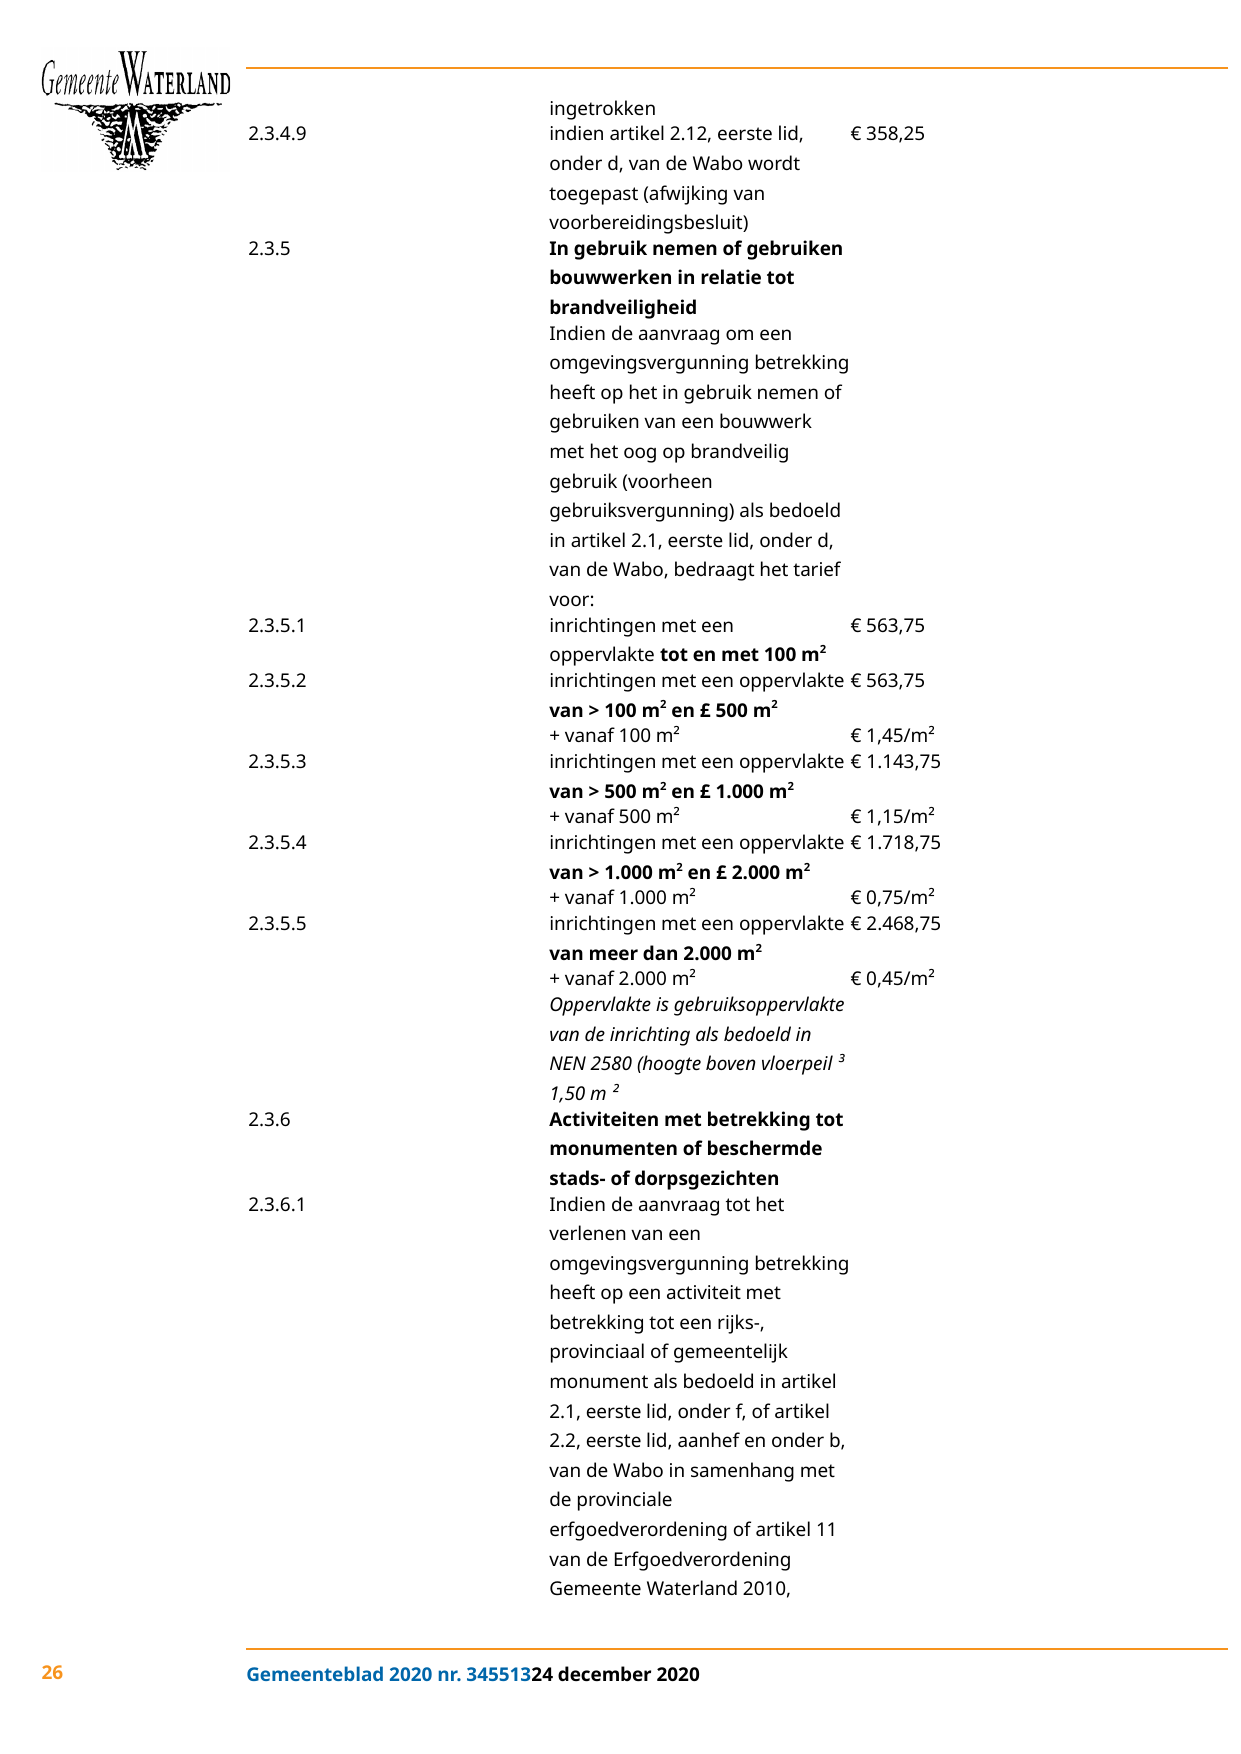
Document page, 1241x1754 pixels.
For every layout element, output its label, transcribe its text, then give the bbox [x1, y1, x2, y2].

table_cell 2.3.5 [248, 235, 549, 320]
table_cell € 0,45/m² [850, 966, 1152, 991]
table_cell inrichtingen met een oppervlakte van meer dan 2.000 m2 [549, 910, 850, 966]
table_cell [248, 966, 549, 991]
table_cell Indien de aanvraag tot het verlenen van een omgevingsvergunning betrekking heeft op een activiteit met betrekking tot een rijks-, provinciaal of gemeentelijk monument als bedoeld in artikel 2.1, eerste lid, onder f, of artikel 2.2, eerste lid, aanhef en onder b, van de Wabo in samenhang met de provinciale erfgoedverordening of artikel 11 van de Erfgoedverordening Gemeente Waterland 2010, [549, 1191, 850, 1601]
table_cell 2.3.5.4 [248, 829, 549, 884]
table_cell [248, 320, 549, 612]
table_cell € 563,75 [850, 667, 1152, 722]
table_cell € 2.468,75 [850, 910, 1152, 966]
table_cell 2.3.6.1 [248, 1191, 549, 1601]
table_cell 2.3.6 [248, 1106, 549, 1191]
table_cell [248, 991, 549, 1106]
table_cell € 1.718,75 [850, 829, 1152, 884]
table_cell 2.3.5.2 [248, 667, 549, 722]
table_cell + vanaf 500 m² [549, 804, 850, 829]
table_cell indien artikel 2.12, eerste lid, onder d, van de Wabo wordt toegepast (afwijking van voorbereidingsbesluit) [549, 121, 850, 235]
table_cell inrichtingen met een oppervlakte van > 1.000 m2 en £ 2.000 m2 [549, 829, 850, 884]
table_cell € 1,15/m² [850, 804, 1152, 829]
table_cell 2.3.5.3 [248, 748, 549, 803]
table_cell € 563,75 [850, 612, 1152, 667]
table_cell inrichtingen met een oppervlakte tot en met 100 m2 [549, 612, 850, 667]
table_cell [850, 235, 1152, 320]
table_cell In gebruik nemen of gebruiken bouwwerken in relatie tot brandveiligheid [549, 235, 850, 320]
table_cell 2.3.4.9 [248, 121, 549, 235]
table_cell [248, 723, 549, 748]
table_cell [850, 1191, 1152, 1601]
table_cell € 1,45/m² [850, 723, 1152, 748]
table_cell € 358,25 [850, 121, 1152, 235]
table_cell [850, 320, 1152, 612]
table_cell Activiteiten met betrekking tot monumenten of beschermde stads- of dorpsgezichten [549, 1106, 850, 1191]
table_cell € 1.143,75 [850, 748, 1152, 803]
table_cell € 0,75/m² [850, 885, 1152, 910]
table_cell [248, 95, 549, 121]
table_cell inrichtingen met een oppervlakte van > 500 m2 en £ 1.000 m2 [549, 748, 850, 803]
table_cell + vanaf 1.000 m² [549, 885, 850, 910]
table_cell Indien de aanvraag om een omgevingsvergunning betrekking heeft op het in gebruik nemen of gebruiken van een bouwwerk met het oog op brandveilig gebruik (voorheen gebruiksvergunning) als bedoeld in artikel 2.1, eerste lid, onder d, van de Wabo, bedraagt het tarief voor: [549, 320, 850, 612]
table_cell [850, 991, 1152, 1106]
table_cell [850, 1106, 1152, 1191]
table_cell 2.3.5.5 [248, 910, 549, 966]
table_cell ingetrokken [549, 95, 1152, 121]
table_cell Oppervlakte is gebruiksoppervlakte van de inrichting als bedoeld in NEN 2580 (hoogte boven vloerpeil ³ 1,50 m ² [549, 991, 850, 1106]
table_cell inrichtingen met een oppervlakte van > 100 m2 en £ 500 m2 [549, 667, 850, 722]
table_cell [248, 804, 549, 829]
table_cell + vanaf 2.000 m² [549, 966, 850, 991]
table_cell [248, 885, 549, 910]
table_cell 2.3.5.1 [248, 612, 549, 667]
table_cell + vanaf 100 m² [549, 723, 850, 748]
picture [41, 47, 231, 172]
